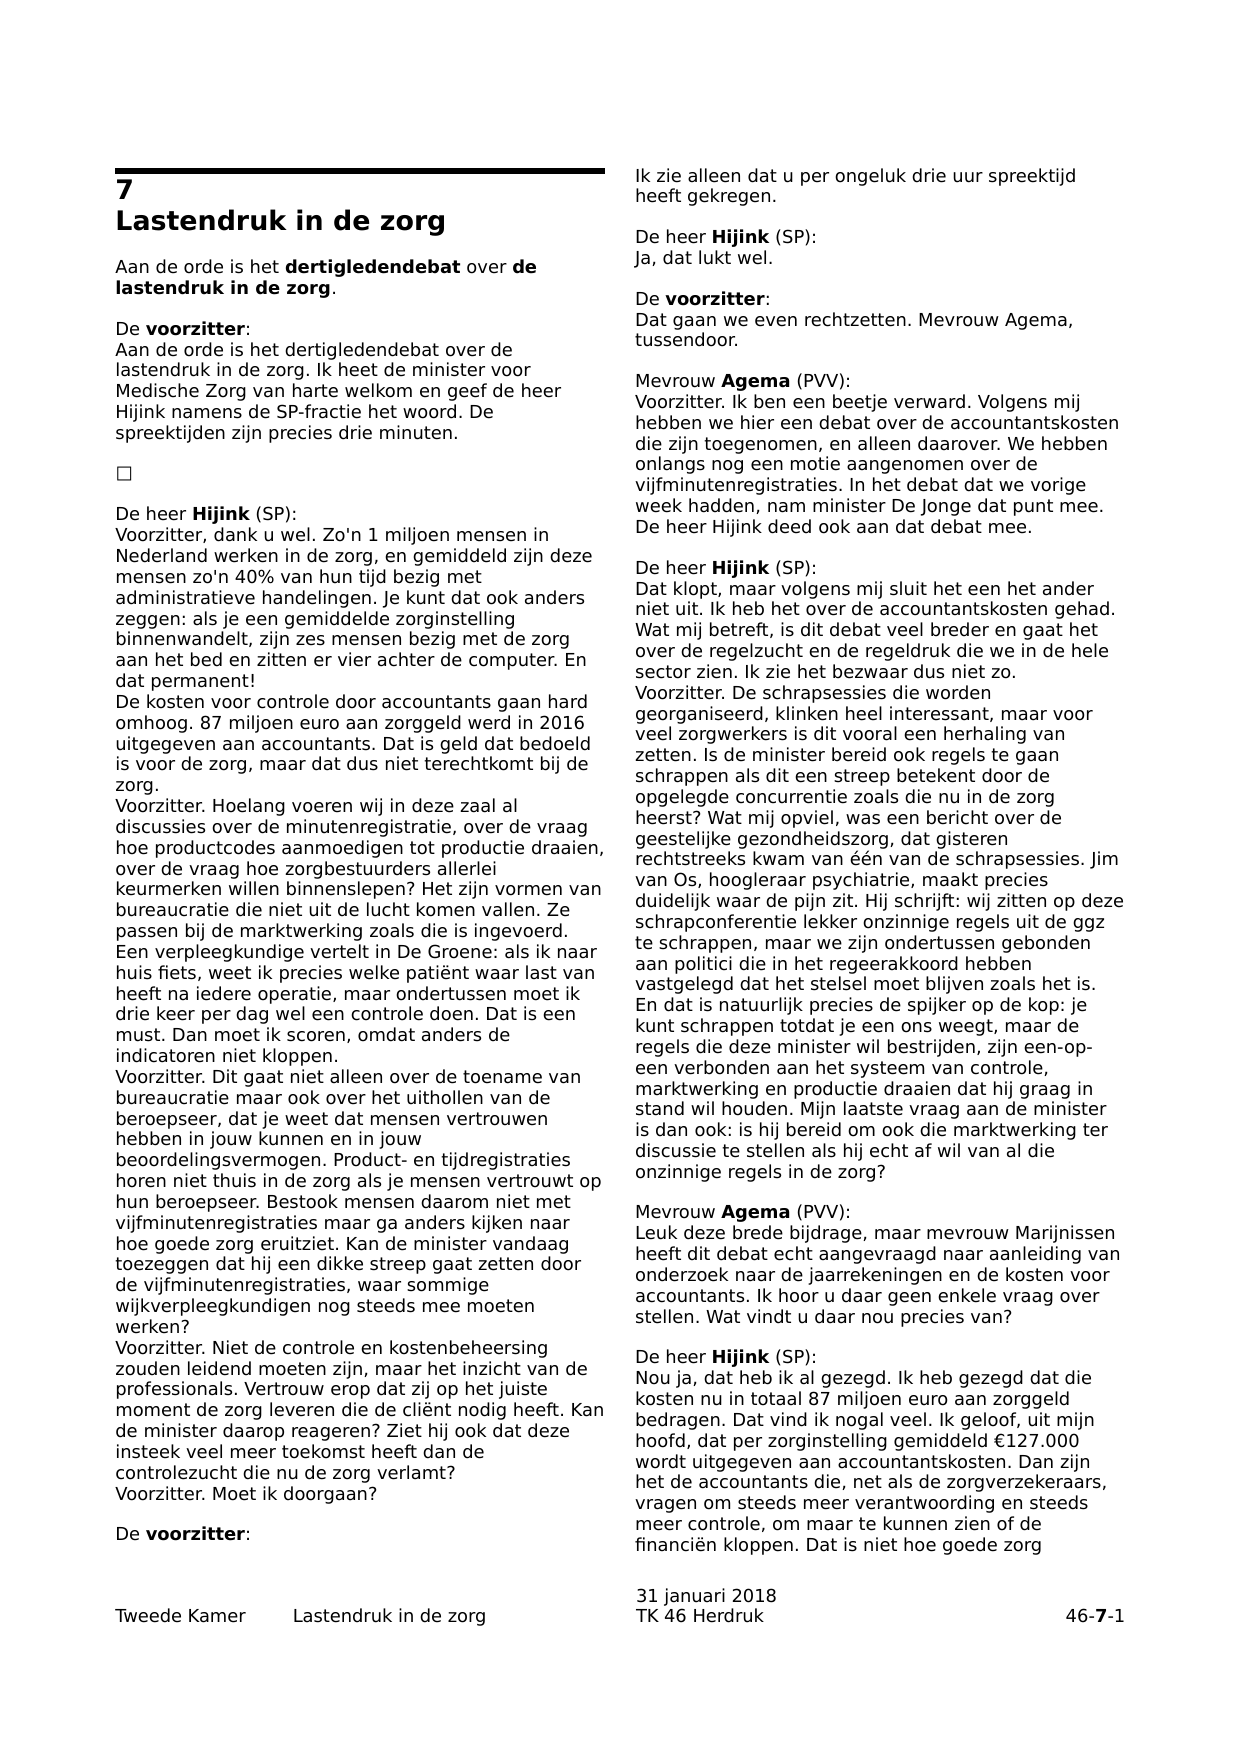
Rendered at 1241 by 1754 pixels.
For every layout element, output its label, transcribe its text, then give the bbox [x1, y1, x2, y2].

text Mevrouw Agema (PVV): [635, 1202, 1125, 1223]
text Nou ja, dat heb ik al gezegd. Ik heb gezegd dat die kosten nu in totaal 87 miljoen euro aan zorggeld bedragen. Dat vind ik nogal veel. Ik geloof, uit mijn hoofd, dat per zorginstelling gemiddeld €127.000 wordt uitgegeven aan accountantskosten. Dan zijn het de accountants die, net als de zorgverzekeraars, vragen om steeds meer verantwoording en steeds meer controle, om maar te kunnen zien of de financiën kloppen. Dat is niet hoe goede zorg [635, 1368, 1125, 1556]
text Aan de orde is het dertigledendebat over de lastendruk in de zorg. Ik heet de minister voor Medische Zorg van harte welkom en geef de heer Hijink namens de SP-fractie het woord. De spreektijden zijn precies drie minuten. [115, 339, 605, 443]
text Voorzitter. Moet ik doorgaan? [115, 1483, 605, 1504]
text Voorzitter. De schrapsessies die worden georganiseerd, klinken heel interessant, maar voor veel zorgwerkers is dit vooral een herhaling van zetten. Is de minister bereid ook regels te gaan schrappen als dit een streep betekent door de opgelegde concurrentie zoals die nu in de zorg heerst? Wat mij opviel, was een bericht over de geestelijke gezondheidszorg, dat gisteren rechtstreeks kwam van één van de schrapsessies. Jim van Os, hoogleraar psychiatrie, maakt precies duidelijk waar de pijn zit. Hij schrijft: wij zitten op deze schrapconferentie lekker onzinnige regels uit de ggz te schrappen, maar we zijn ondertussen gebonden aan politici die in het regeerakkoord hebben vastgelegd dat het stelsel moet blijven zoals het is. En dat is natuurlijk precies de spijker op de kop: je kunt schrappen totdat je een ons weegt, maar de regels die deze minister wil bestrijden, zijn een-op-een verbonden aan het systeem van controle, marktwerking en productie draaien dat hij graag in stand wil houden. Mijn laatste vraag aan de minister is dan ook: is hij bereid om ook die marktwerking ter discussie te stellen als hij echt af wil van al die onzinnige regels in de zorg? [635, 682, 1125, 1182]
text Dat klopt, maar volgens mij sluit het een het ander niet uit. Ik heb het over de accountantskosten gehad. Wat mij betreft, is dit debat veel breder en gaat het over de regelzucht en de regeldruk die we in de hele sector zien. Ik zie het bezwaar dus niet zo. [635, 578, 1125, 682]
text De heer Hijink (SP): [635, 1347, 1125, 1368]
text De voorzitter: [115, 318, 605, 339]
text Aan de orde is het dertigledendebat over de lastendruk in de zorg. [115, 257, 605, 298]
text De voorzitter: [635, 288, 1125, 309]
text Voorzitter. Dit gaat niet alleen over de toename van bureaucratie maar ook over het uithollen van de beroepseer, dat je weet dat mensen vertrouwen hebben in jouw kunnen en in jouw beoordelingsvermogen. Product- en tijdregistraties horen niet thuis in de zorg als je mensen vertrouwt op hun beroepseer. Bestook mensen daarom niet met vijfminutenregistraties maar ga anders kijken naar hoe goede zorg eruitziet. Kan de minister vandaag toezeggen dat hij een dikke streep gaat zetten door de vijfminutenregistraties, waar sommige wijkverpleegkundigen nog steeds mee moeten werken? [115, 1067, 605, 1337]
text ⬜ [115, 463, 605, 484]
text De heer Hijink (SP): [635, 557, 1125, 578]
text Voorzitter. Hoelang voeren wij in deze zaal al discussies over de minutenregistratie, over de vraag hoe productcodes aanmoedigen tot productie draaien, over de vraag hoe zorgbestuurders allerlei keurmerken willen binnenslepen? Het zijn vormen van bureaucratie die niet uit de lucht komen vallen. Ze passen bij de marktwerking zoals die is ingevoerd. Een verpleegkundige vertelt in De Groene: als ik naar huis fiets, weet ik precies welke patiënt waar last van heeft na iedere operatie, maar ondertussen moet ik drie keer per dag wel een controle doen. Dat is een must. Dan moet ik scoren, omdat anders de indicatoren niet kloppen. [115, 796, 605, 1067]
text Ja, dat lukt wel. [635, 248, 1125, 268]
text Voorzitter. Ik ben een beetje verward. Volgens mij hebben we hier een debat over de accountantskosten die zijn toegenomen, en alleen daarover. We hebben onlangs nog een motie aangenomen over de vijfminutenregistraties. In het debat dat we vorige week hadden, nam minister De Jonge dat punt mee. De heer Hijink deed ook aan dat debat mee. [635, 392, 1125, 537]
text De kosten voor controle door accountants gaan hard omhoog. 87 miljoen euro aan zorggeld werd in 2016 uitgegeven aan accountants. Dat is geld dat bedoeld is voor de zorg, maar dat dus niet terechtkomt bij de zorg. [115, 692, 605, 796]
text De heer Hijink (SP): [635, 227, 1125, 248]
text Voorzitter, dank u wel. Zo'n 1 miljoen mensen in Nederland werken in de zorg, en gemiddeld zijn deze mensen zo'n 40% van hun tijd bezig met administratieve handelingen. Je kunt dat ook anders zeggen: als je een gemiddelde zorginstelling binnenwandelt, zijn zes mensen bezig met de zorg aan het bed en zitten er vier achter de computer. En dat permanent! [115, 525, 605, 692]
text Voorzitter. Niet de controle en kostenbeheersing zouden leidend moeten zijn, maar het inzicht van de professionals. Vertrouw erop dat zij op het juiste moment de zorg leveren die de cliënt nodig heeft. Kan de minister daarop reageren? Ziet hij ook dat deze insteek veel meer toekomst heeft dan de controlezucht die nu de zorg verlamt? [115, 1337, 605, 1483]
text De voorzitter: [115, 1524, 605, 1545]
text Dat gaan we even rechtzetten. Mevrouw Agema, tussendoor. [635, 309, 1125, 351]
text Ik zie alleen dat u per ongeluk drie uur spreektijd heeft gekregen. [635, 165, 1125, 207]
text De heer Hijink (SP): [115, 504, 605, 525]
text Leuk deze brede bijdrage, maar mevrouw Marijnissen heeft dit debat echt aangevraagd naar aanleiding van onderzoek naar de jaarrekeningen en de kosten voor accountants. Ik hoor u daar geen enkele vraag over stellen. Wat vindt u daar nou precies van? [635, 1223, 1125, 1327]
text Mevrouw Agema (PVV): [635, 371, 1125, 392]
title 7 Lastendruk in de zorg [115, 174, 605, 237]
